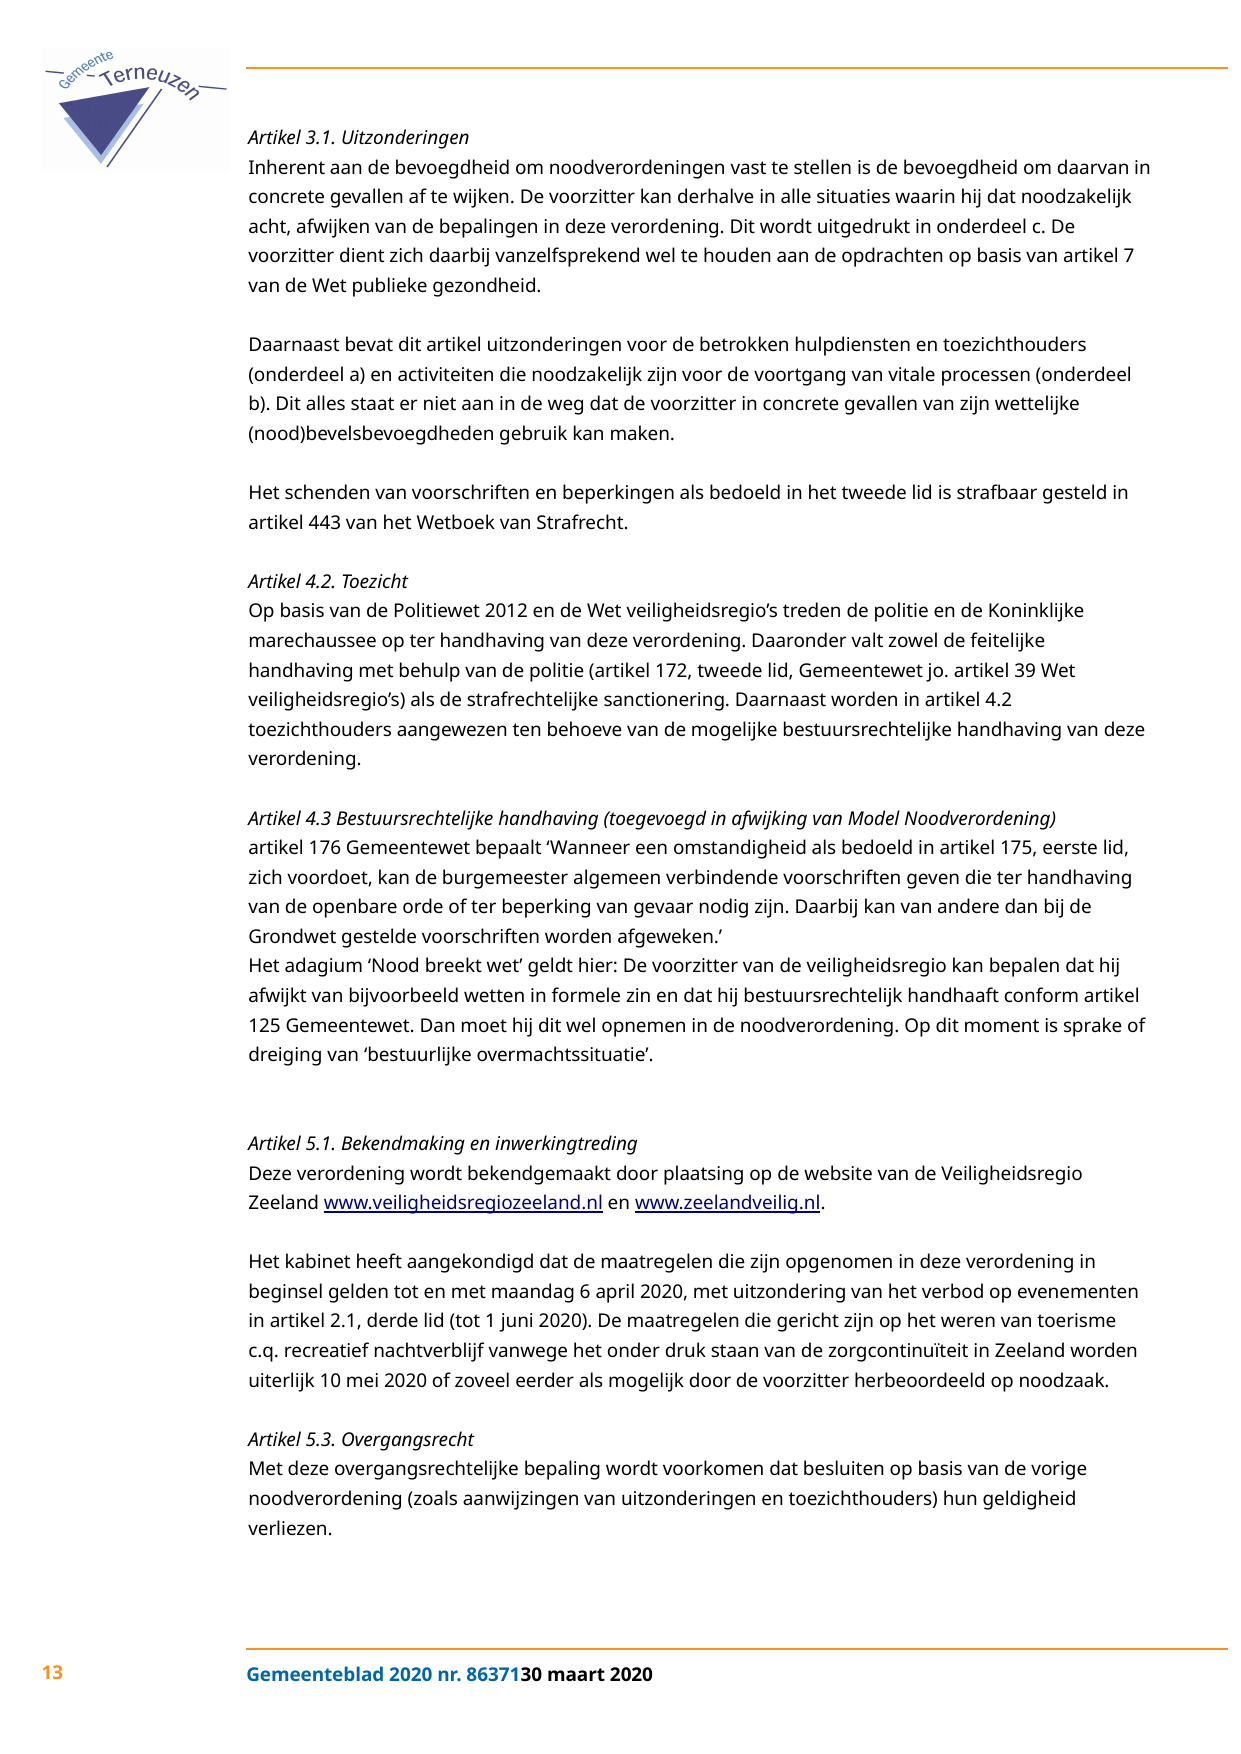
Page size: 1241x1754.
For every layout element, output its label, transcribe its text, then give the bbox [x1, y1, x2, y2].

picture [41, 47, 231, 172]
text Op basis van de Politiewet 2012 en de Wet veiligheidsregio’s treden de politie en de Koninklijke marechaussee op ter handhaving van deze verordening. Daaronder valt zowel de feitelijke handhaving met behulp van de politie (artikel 172, tweede lid, Gemeentewet jo. artikel 39 Wet veiligheidsregio’s) als de strafrechtelijke sanctionering. Daarnaast worden in artikel 4.2 toezichthouders aangewezen ten behoeve van de mogelijke bestuursrechtelijke handhaving van deze verordening. [248, 598, 1152, 771]
text Artikel 4.2. Toezicht [248, 568, 1152, 594]
text Met deze overgangsrechtelijke bepaling wordt voorkomen dat besluiten op basis van de vorige noodverordening (zoals aanwijzingen van uitzonderingen en toezichthouders) hun geldigheid verliezen. [248, 1456, 1152, 1541]
text Artikel 4.3 Bestuursrechtelijke handhaving (toegevoegd in afwijking van Model Noodverordening) [248, 805, 1152, 831]
text Artikel 5.1. Bekendmaking en inwerkingtreding [248, 1130, 1152, 1156]
text Artikel 5.3. Overgangsrecht [248, 1426, 1152, 1452]
text Deze verordening wordt bekendgemaakt door plaatsing op de website van de Veiligheidsregio Zeeland www.veiligheidsregiozeeland.nl en www.zeelandveilig.nl. [248, 1160, 1152, 1215]
text Het kabinet heeft aangekondigd dat de maatregelen die zijn opgenomen in deze verordening in beginsel gelden tot en met maandag 6 april 2020, met uitzondering van het verbod op evenementen in artikel 2.1, derde lid (tot 1 juni 2020). De maatregelen die gericht zijn op het weren van toerisme c.q. recreatief nachtverblijf vanwege het onder druk staan van de zorgcontinuïteit in Zeeland worden uiterlijk 10 mei 2020 of zoveel eerder als mogelijk door de voorzitter herbeoordeeld op noodzaak. [248, 1248, 1152, 1393]
text Daarnaast bevat dit artikel uitzonderingen voor de betrokken hulpdiensten en toezichthouders (onderdeel a) en activiteiten die noodzakelijk zijn voor de voortgang van vitale processen (onderdeel b). Dit alles staat er niet aan in de weg dat de voorzitter in concrete gevallen van zijn wettelijke (nood)bevelsbevoegdheden gebruik kan maken. [248, 331, 1152, 446]
text Artikel 3.1. Uitzonderingen [248, 124, 1152, 150]
text artikel 176 Gemeentewet bepaalt ‘Wanneer een omstandigheid als bedoeld in artikel 175, eerste lid, zich voordoet, kan de burgemeester algemeen verbindende voorschriften geven die ter handhaving van de openbare orde of ter beperking van gevaar nodig zijn. Daarbij kan van andere dan bij de Grondwet gestelde voorschriften worden afgeweken.’ [248, 834, 1152, 949]
text Het adagium ‘Nood breekt wet’ geldt hier: De voorzitter van de veiligheidsregio kan bepalen dat hij afwijkt van bijvoorbeeld wetten in formele zin en dat hij bestuursrechtelijk handhaaft conform artikel 125 Gemeentewet. Dan moet hij dit wel opnemen in de noodverordening. Op dit moment is sprake of dreiging van ‘bestuurlijke overmachtssituatie’. [248, 953, 1152, 1067]
text Het schenden van voorschriften en beperkingen als bedoeld in het tweede lid is strafbaar gesteld in artikel 443 van het Wetboek van Strafrecht. [248, 479, 1152, 535]
text Inherent aan de bevoegdheid om noodverordeningen vast te stellen is de bevoegdheid om daarvan in concrete gevallen af te wijken. De voorzitter kan derhalve in alle situaties waarin hij dat noodzakelijk acht, afwijken van de bepalingen in deze verordening. Dit wordt uitgedrukt in onderdeel c. De voorzitter dient zich daarbij vanzelfsprekend wel te houden aan de opdrachten op basis van artikel 7 van de Wet publieke gezondheid. [248, 154, 1152, 298]
